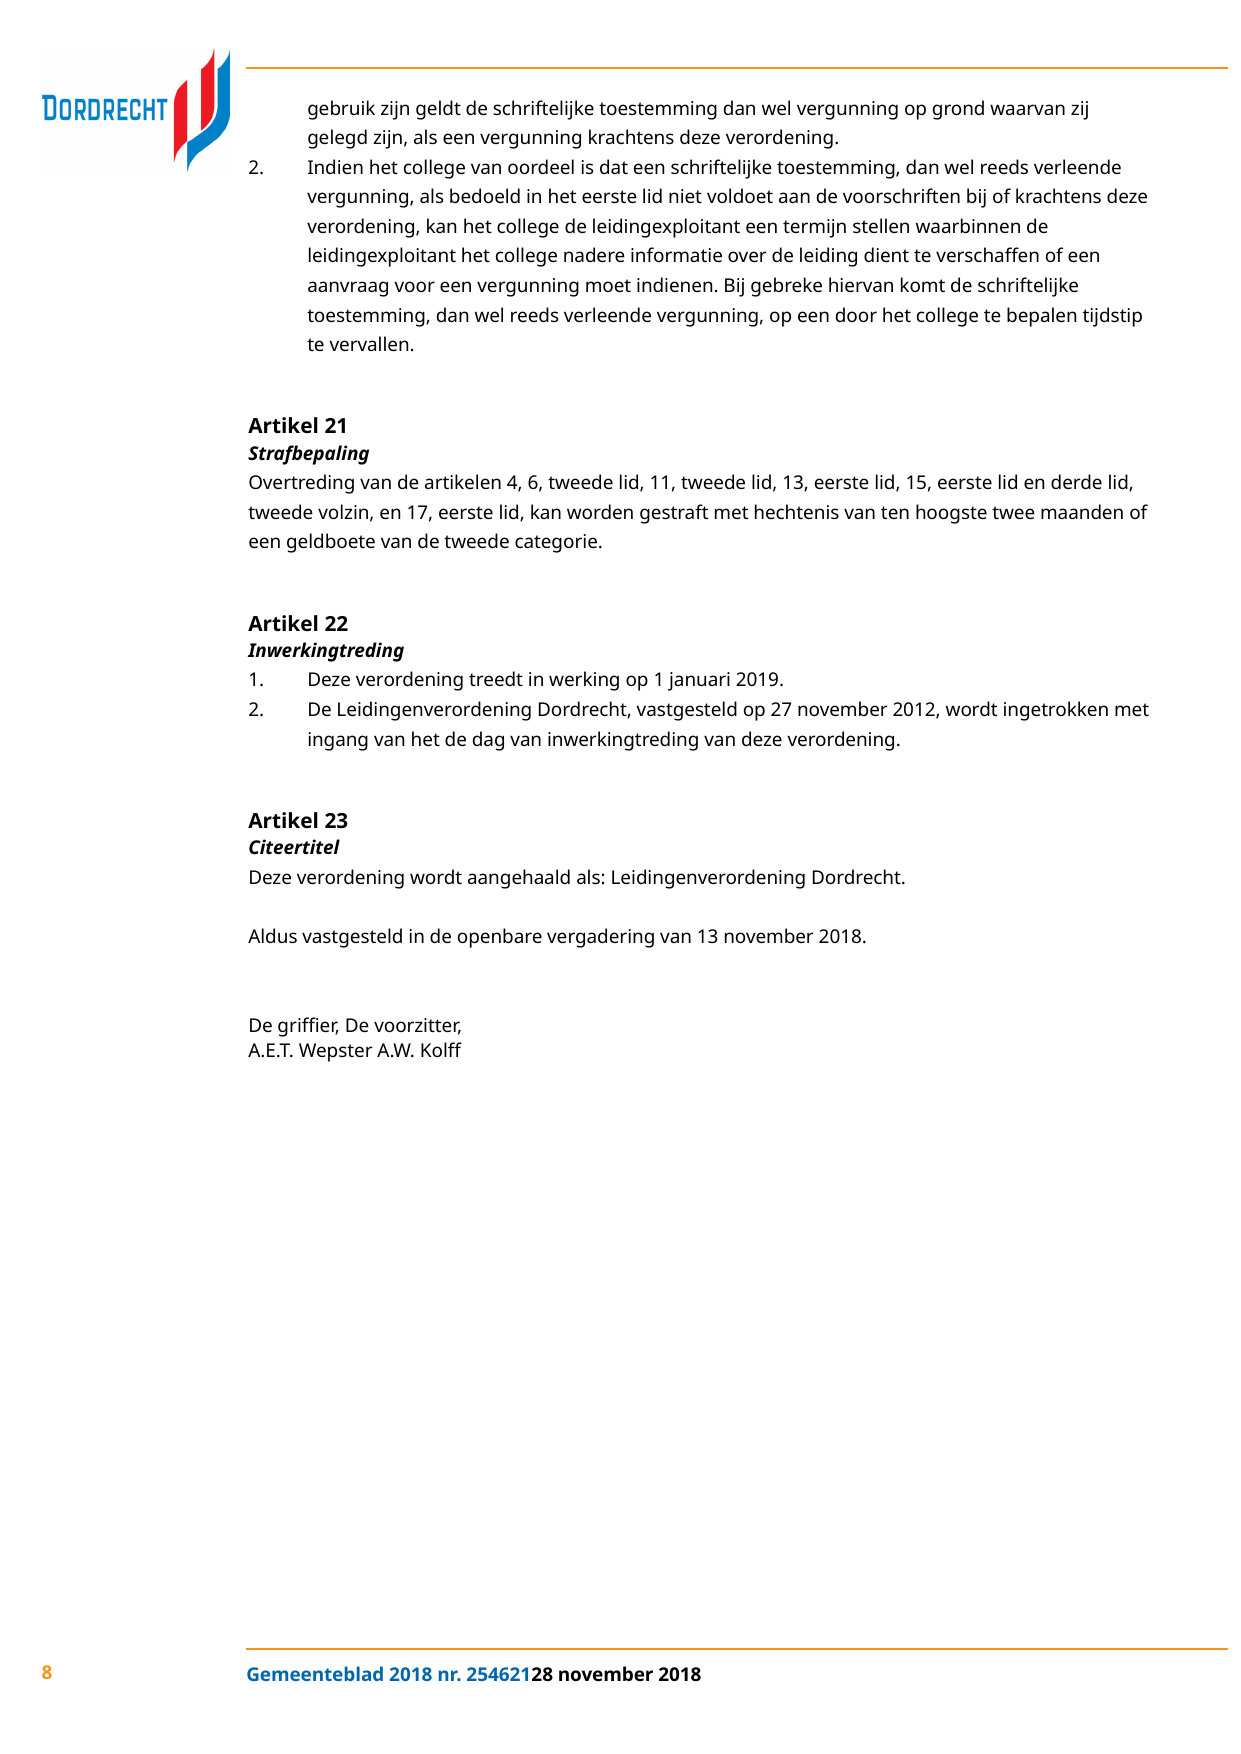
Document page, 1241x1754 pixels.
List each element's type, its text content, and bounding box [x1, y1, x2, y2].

text Citeertitel [248, 834, 1152, 860]
text Deze verordening wordt aangehaald als: Leidingenverordening Dordrecht. [248, 864, 1152, 889]
text Artikel 22 [248, 609, 1152, 637]
picture [41, 47, 231, 172]
list Indien het college van oordeel is dat een schriftelijke toestemming, dan wel reeds verleende vergunning, als bedoeld in het eerste lid niet voldoet aan de voorschriften bij of krachtens deze verordening, kan het college de leidingexploitant een termijn stellen waarbinnen de leidingexploitant het college nadere informatie over de leiding dient te verschaffen of een aanvraag voor een vergunning moet indienen. Bij gebreke hiervan komt de schriftelijke toestemming, dan wel reeds verleende vergunning, op een door het college te bepalen tijdstip te vervallen. [248, 154, 1152, 357]
text A.E.T. Wepster A.W. Kolff [248, 1037, 1152, 1063]
text Artikel 23 [248, 806, 1152, 834]
text Artikel 21 [248, 411, 1152, 440]
list gebruik zijn geldt de schriftelijke toestemming dan wel vergunning op grond waarvan zij gelegd zijn, als een vergunning krachtens deze verordening. [248, 95, 1152, 150]
text Overtreding van de artikelen 4, 6, tweede lid, 11, tweede lid, 13, eerste lid, 15, eerste lid en derde lid, tweede volzin, en 17, eerste lid, kan worden gestraft met hechtenis van ten hoogste twee maanden of een geldboete van de tweede categorie. [248, 469, 1152, 554]
text Strafbepaling [248, 440, 1152, 466]
text Inwerkingtreding [248, 637, 1152, 663]
text De griffier, De voorzitter, [248, 1012, 1152, 1037]
list Deze verordening treedt in werking op 1 januari 2019. [248, 667, 1152, 692]
list De Leidingenverordening Dordrecht, vastgesteld op 27 november 2012, wordt ingetrokken met ingang van het de dag van inwerkingtreding van deze verordening. [248, 696, 1152, 752]
text Aldus vastgesteld in de openbare vergadering van 13 november 2018. [248, 923, 1152, 949]
